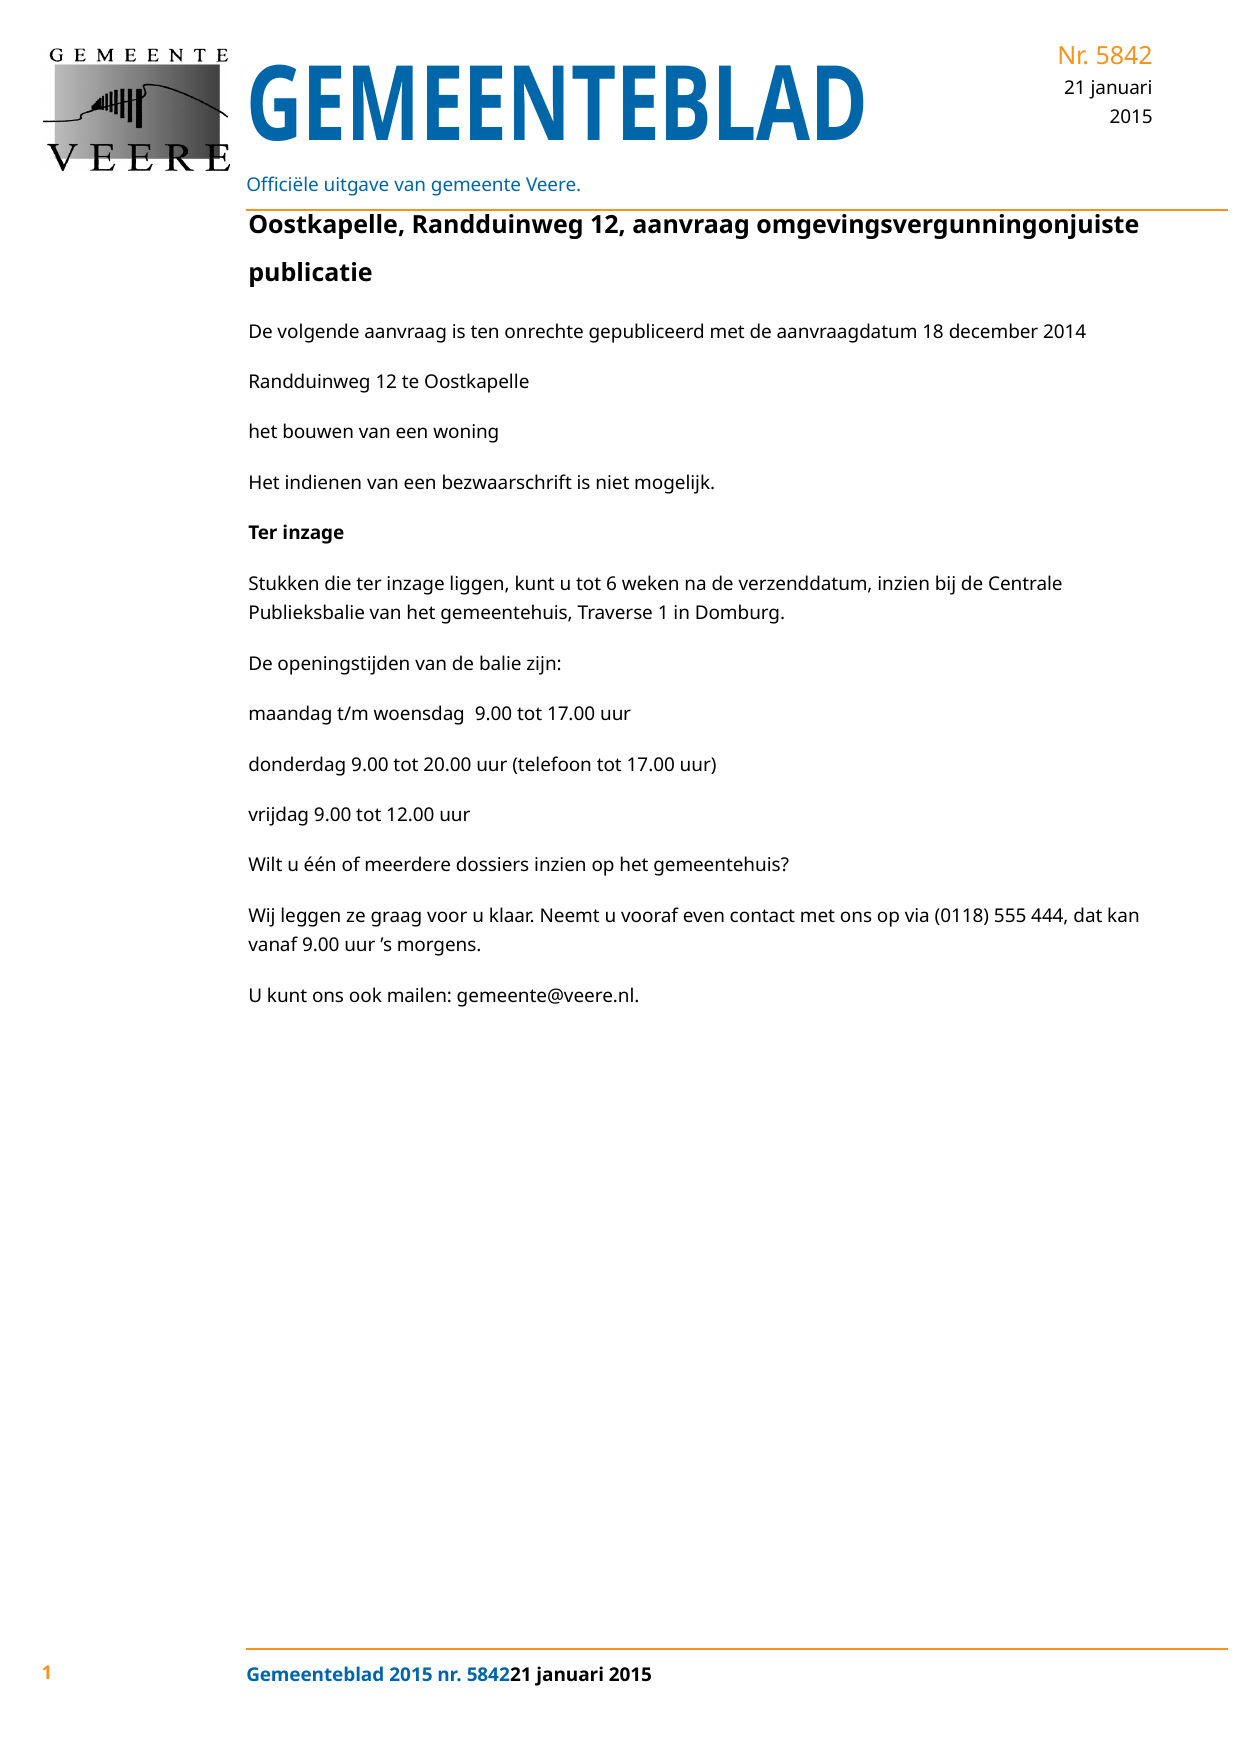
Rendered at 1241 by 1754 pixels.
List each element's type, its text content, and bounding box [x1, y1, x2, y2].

text Het indienen van een bezwaarschrift is niet mogelijk. [248, 469, 1152, 495]
text De volgende aanvraag is ten onrechte gepubliceerd met de aanvraagdatum 18 december 2014 [248, 318, 1152, 344]
text het bouwen van een woning [248, 419, 1152, 444]
text Ter inzage [248, 519, 1152, 545]
text Wilt u één of meerdere dossiers inzien op het gemeentehuis? [248, 852, 1152, 877]
picture [41, 47, 231, 172]
text Stukken die ter inzage liggen, kunt u tot 6 weken na de verzenddatum, inzien bij de Centrale Publieksbalie van het gemeentehuis, Traverse 1 in Domburg. [248, 570, 1152, 625]
text Oostkapelle, Randduinweg 12, aanvraag omgevingsvergunningonjuiste publicatie [248, 211, 1152, 288]
text U kunt ons ook mailen: gemeente@veere.nl. [248, 982, 1152, 1008]
text donderdag 9.00 tot 20.00 uur (telefoon tot 17.00 uur) [248, 751, 1152, 777]
text De openingstijden van de balie zijn: [248, 650, 1152, 676]
text Wij leggen ze graag voor u klaar. Neemt u vooraf even contact met ons op via (0118) 555 444, dat kan vanaf 9.00 uur ’s morgens. [248, 902, 1152, 957]
text Randduinweg 12 te Oostkapelle [248, 368, 1152, 394]
text maandag t/m woensdag 9.00 tot 17.00 uur [248, 700, 1152, 726]
text vrijdag 9.00 tot 12.00 uur [248, 801, 1152, 827]
